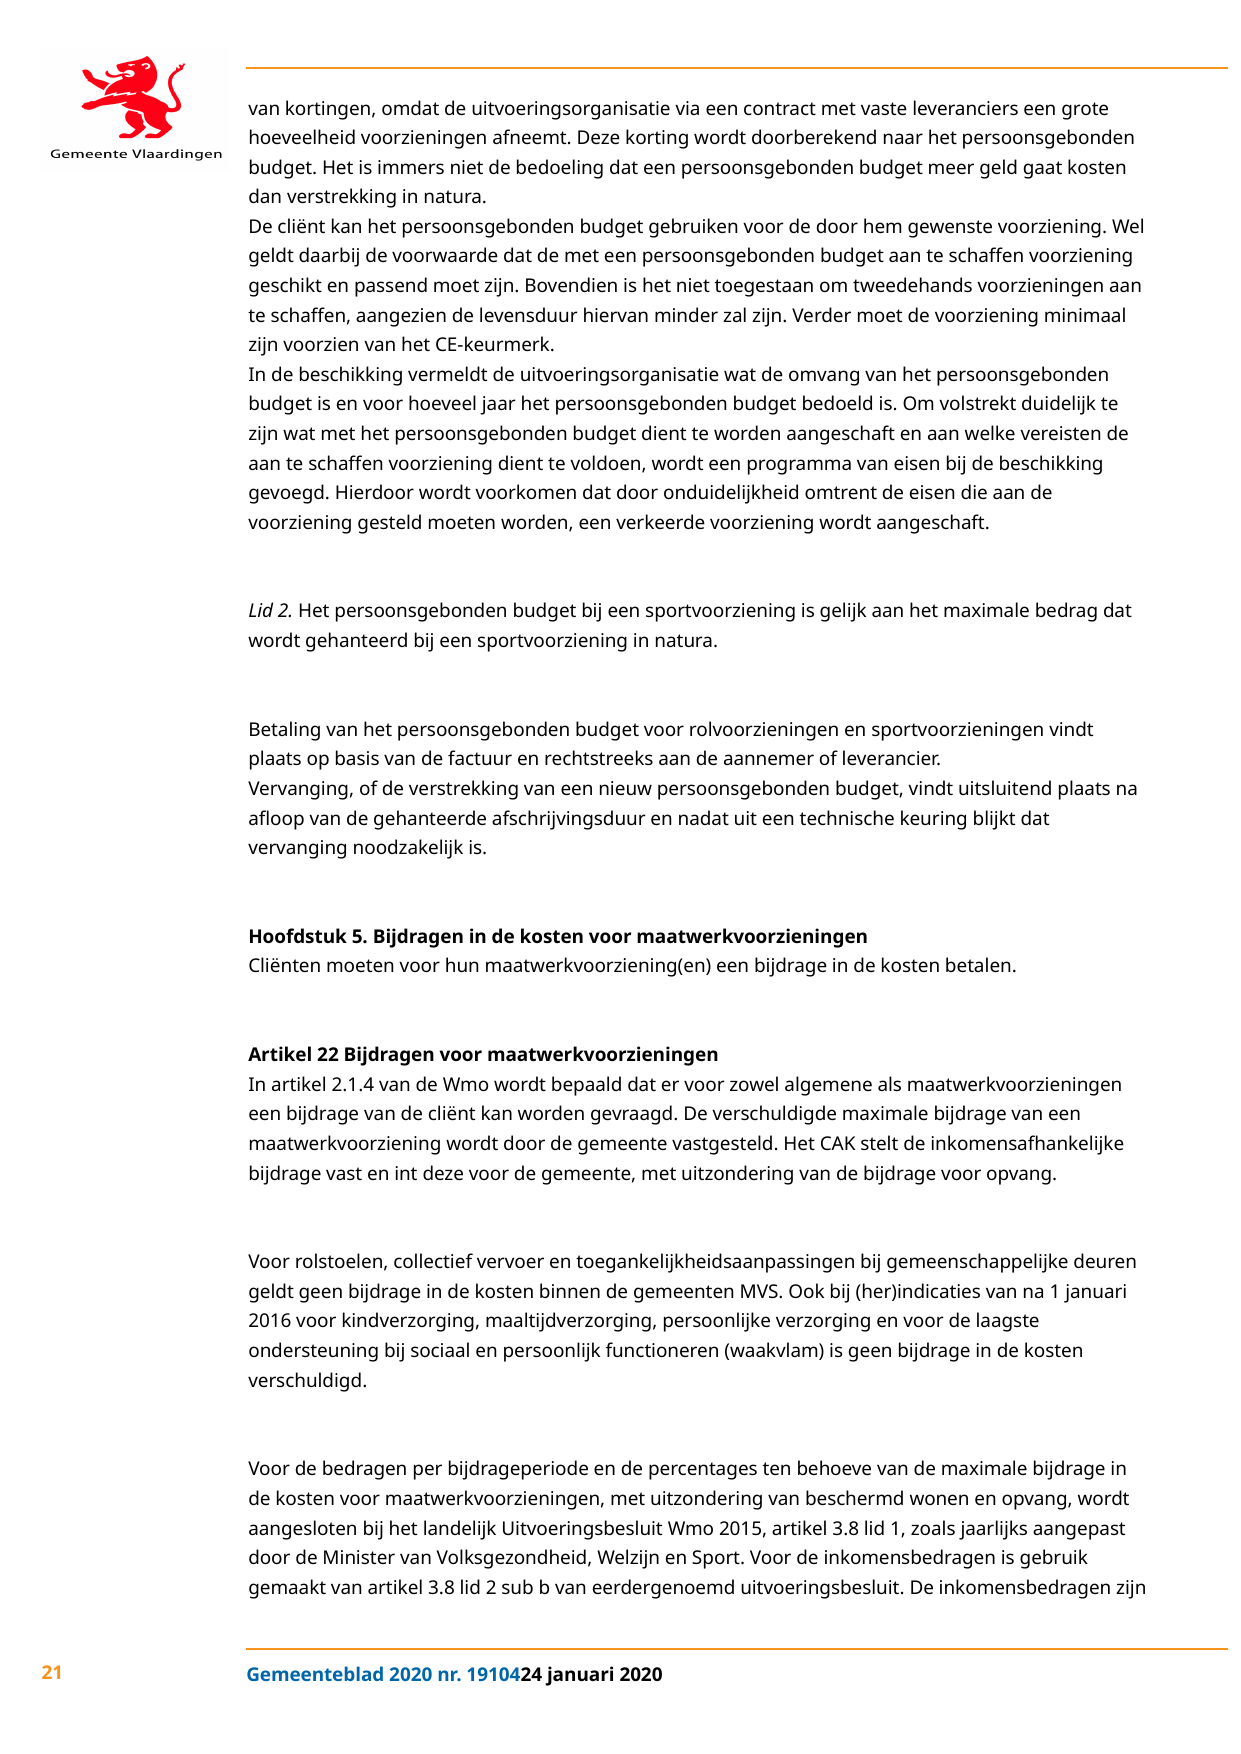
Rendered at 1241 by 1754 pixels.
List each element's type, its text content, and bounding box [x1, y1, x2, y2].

text Lid 2. Het persoonsgebonden budget bij een sportvoorziening is gelijk aan het maximale bedrag dat wordt gehanteerd bij een sportvoorziening in natura. [248, 598, 1152, 653]
text Betaling van het persoonsgebonden budget voor rolvoorzieningen en sportvoorzieningen vindt plaats op basis van de factuur en rechtstreeks aan de aannemer of leverancier. [248, 716, 1152, 771]
picture [41, 47, 231, 172]
text Vervanging, of de verstrekking van een nieuw persoonsgebonden budget, vindt uitsluitend plaats na afloop van de gehanteerde afschrijvingsduur en nadat uit een technische keuring blijkt dat vervanging noodzakelijk is. [248, 775, 1152, 860]
text De cliënt kan het persoonsgebonden budget gebruiken voor de door hem gewenste voorziening. Wel geldt daarbij de voorwaarde dat de met een persoonsgebonden budget aan te schaffen voorziening geschikt en passend moet zijn. Bovendien is het niet toegestaan om tweedehands voorzieningen aan te schaffen, aangezien de levensduur hiervan minder zal zijn. Verder moet de voorziening minimaal zijn voorzien van het CE-keurmerk. [248, 213, 1152, 357]
text In artikel 2.1.4 van de Wmo wordt bepaald dat er voor zowel algemene als maatwerkvoorzieningen een bijdrage van de cliënt kan worden gevraagd. De verschuldigde maximale bijdrage van een maatwerkvoorziening wordt door de gemeente vastgesteld. Het CAK stelt de inkomensafhankelijke bijdrage vast en int deze voor de gemeente, met uitzondering van de bijdrage voor opvang. [248, 1071, 1152, 1186]
text van kortingen, omdat de uitvoeringsorganisatie via een contract met vaste leveranciers een grote hoeveelheid voorzieningen afneemt. Deze korting wordt doorberekend naar het persoonsgebonden budget. Het is immers niet de bedoeling dat een persoonsgebonden budget meer geld gaat kosten dan verstrekking in natura. [248, 95, 1152, 209]
text Voor de bedragen per bijdrageperiode en de percentages ten behoeve van de maximale bijdrage in de kosten voor maatwerkvoorzieningen, met uitzondering van beschermd wonen en opvang, wordt aangesloten bij het landelijk Uitvoeringsbesluit Wmo 2015, artikel 3.8 lid 1, zoals jaarlijks aangepast door de Minister van Volksgezondheid, Welzijn en Sport. Voor de inkomensbedragen is gebruik gemaakt van artikel 3.8 lid 2 sub b van eerdergenoemd uitvoeringsbesluit. De inkomensbedragen zijn [248, 1456, 1152, 1600]
text Hoofdstuk 5. Bijdragen in de kosten voor maatwerkvoorzieningen [248, 923, 1152, 949]
text Voor rolstoelen, collectief vervoer en toegankelijkheidsaanpassingen bij gemeenschappelijke deuren geldt geen bijdrage in de kosten binnen de gemeenten MVS. Ook bij (her)indicaties van na 1 januari 2016 voor kindverzorging, maaltijdverzorging, persoonlijke verzorging en voor de laagste ondersteuning bij sociaal en persoonlijk functioneren (waakvlam) is geen bijdrage in de kosten verschuldigd. [248, 1248, 1152, 1393]
text Cliënten moeten voor hun maatwerkvoorziening(en) een bijdrage in de kosten betalen. [248, 953, 1152, 978]
text In de beschikking vermeldt de uitvoeringsorganisatie wat de omvang van het persoonsgebonden budget is en voor hoeveel jaar het persoonsgebonden budget bedoeld is. Om volstrekt duidelijk te zijn wat met het persoonsgebonden budget dient te worden aangeschaft en aan welke vereisten de aan te schaffen voorziening dient te voldoen, wordt een programma van eisen bij de beschikking gevoegd. Hierdoor wordt voorkomen dat door onduidelijkheid omtrent de eisen die aan de voorziening gesteld moeten worden, een verkeerde voorziening wordt aangeschaft. [248, 361, 1152, 535]
text Artikel 22 Bijdragen voor maatwerkvoorzieningen [248, 1041, 1152, 1067]
